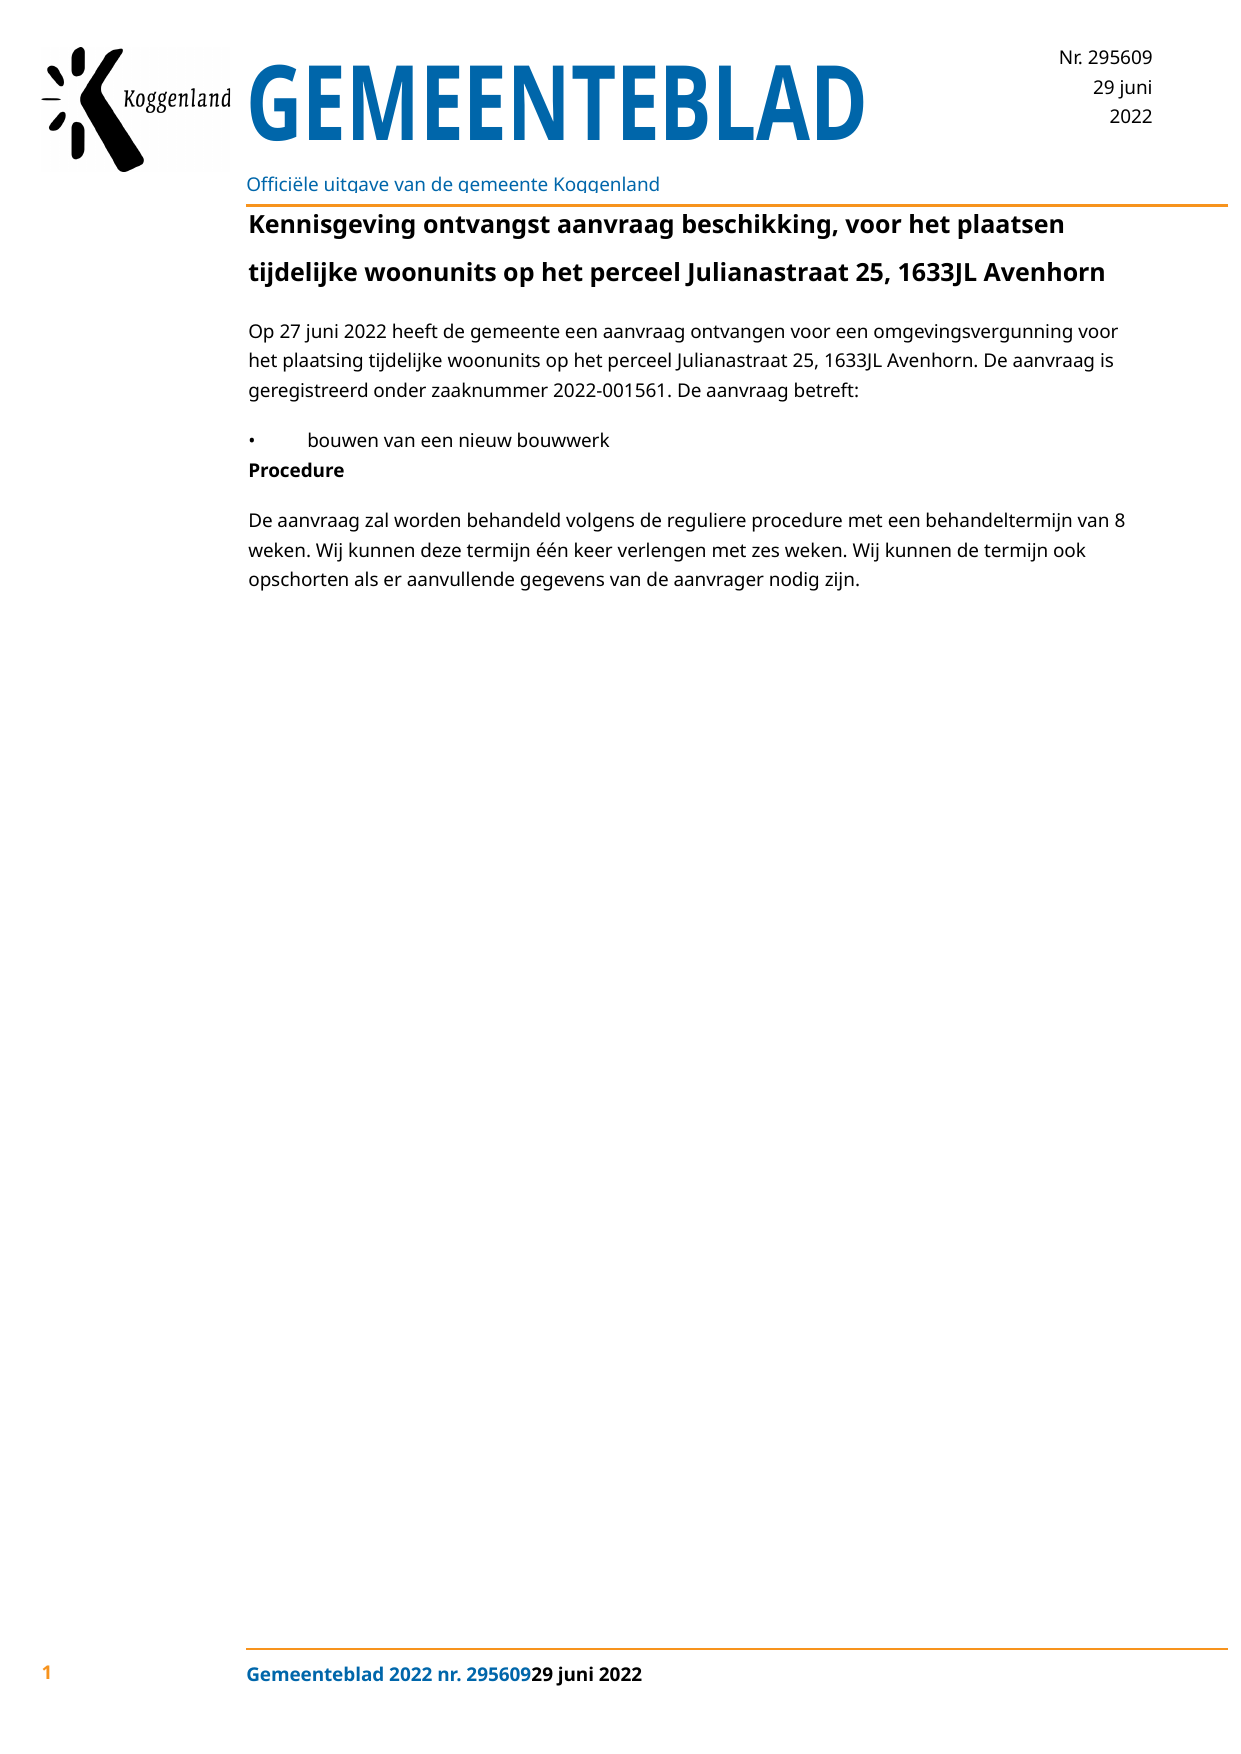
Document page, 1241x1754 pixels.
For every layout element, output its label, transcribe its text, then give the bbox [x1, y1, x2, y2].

text Kennisgeving ontvangst aanvraag beschikking, voor het plaatsen tijdelijke woonunits op het perceel Julianastraat 25, 1633JL Avenhorn [248, 207, 1152, 288]
text Op 27 juni 2022 heeft de gemeente een aanvraag ontvangen voor een omgevingsvergunning voor het plaatsing tijdelijke woonunits op het perceel Julianastraat 25, 1633JL Avenhorn. De aanvraag is geregistreerd onder zaaknummer 2022-001561. De aanvraag betreft: [248, 318, 1152, 403]
list bouwen van een nieuw bouwwerk [248, 427, 1152, 453]
text De aanvraag zal worden behandeld volgens de reguliere procedure met een behandeltermijn van 8 weken. Wij kunnen deze termijn één keer verlengen met zes weken. Wij kunnen de termijn ook opschorten als er aanvullende gegevens van de aanvrager nodig zijn. [248, 507, 1152, 592]
picture [41, 47, 231, 172]
text Procedure [248, 457, 1152, 483]
